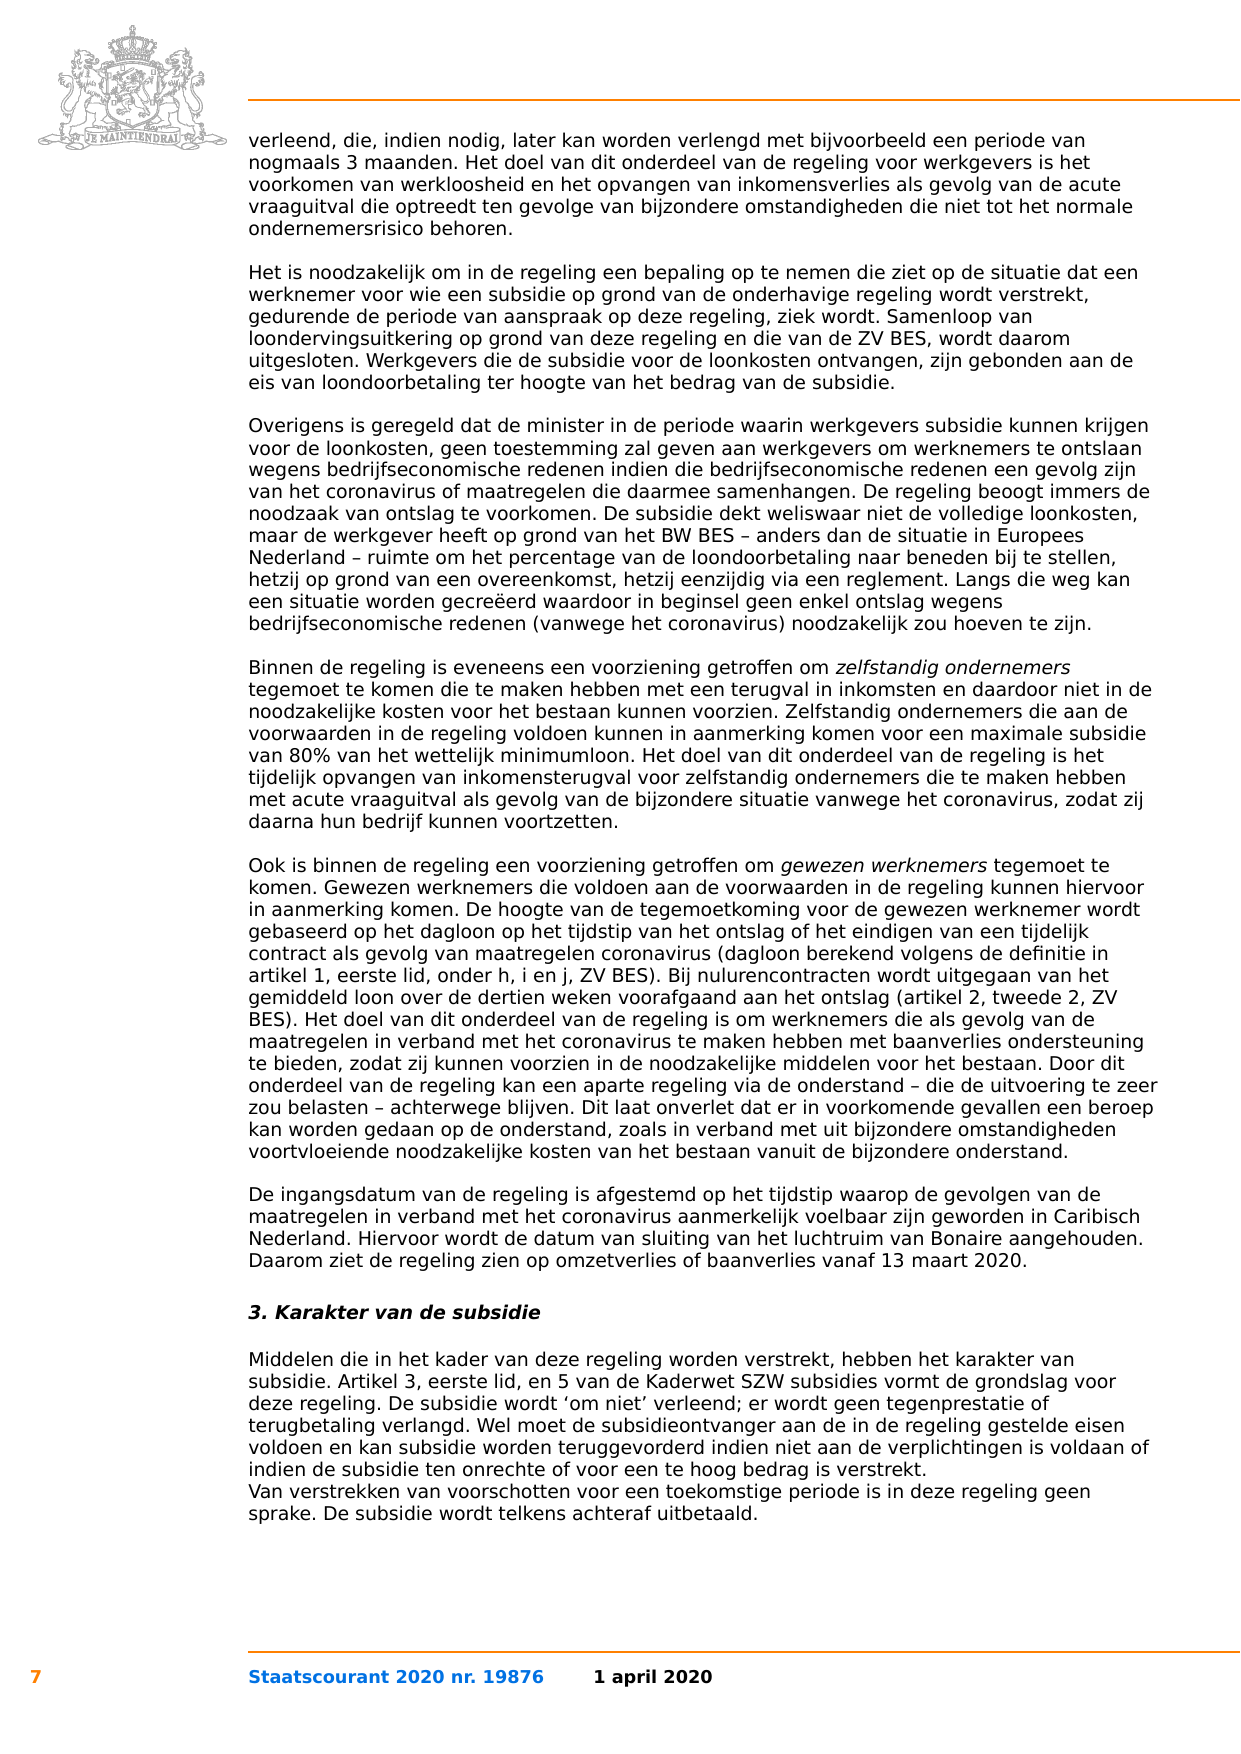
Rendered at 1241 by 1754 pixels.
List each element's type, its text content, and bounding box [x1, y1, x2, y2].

text Middelen die in het kader van deze regeling worden verstrekt, hebben het karakter van subsidie. Artikel 3, eerste lid, en 5 van de Kaderwet SZW subsidies vormt de grondslag voor deze regeling. De subsidie wordt ‘om niet’ verleend; er wordt geen tegenprestatie of terugbetaling verlangd. Wel moet de subsidieontvanger aan de in de regeling gestelde eisen voldoen en kan subsidie worden teruggevorderd indien niet aan de verplichtingen is voldaan of indien de subsidie ten onrechte of voor een te hoog bedrag is verstrekt. [248, 1349, 1163, 1481]
subtitle 3. Karakter van de subsidie [248, 1302, 1163, 1324]
text De ingangsdatum van de regeling is afgestemd op het tijdstip waarop de gevolgen van de maatregelen in verband met het coronavirus aanmerkelijk voelbaar zijn geworden in Caribisch Nederland. Hiervoor wordt de datum van sluiting van het luchtruim van Bonaire aangehouden. Daarom ziet de regeling zien op omzetverlies of baanverlies vanaf 13 maart 2020. [248, 1184, 1163, 1272]
text Binnen de regeling is eveneens een voorziening getroffen om zelfstandig ondernemers tegemoet te komen die te maken hebben met een terugval in inkomsten en daardoor niet in de noodzakelijke kosten voor het bestaan kunnen voorzien. Zelfstandig ondernemers die aan de voorwaarden in de regeling voldoen kunnen in aanmerking komen voor een maximale subsidie van 80% van het wettelijk minimumloon. Het doel van dit onderdeel van de regeling is het tijdelijk opvangen van inkomensterugval voor zelfstandig ondernemers die te maken hebben met acute vraaguitval als gevolg van de bijzondere situatie vanwege het coronavirus, zodat zij daarna hun bedrijf kunnen voortzetten. [248, 657, 1163, 833]
picture [38, 25, 227, 150]
text Overigens is geregeld dat de minister in de periode waarin werkgevers subsidie kunnen krijgen voor de loonkosten, geen toestemming zal geven aan werkgevers om werknemers te ontslaan wegens bedrijfseconomische redenen indien die bedrijfseconomische redenen een gevolg zijn van het coronavirus of maatregelen die daarmee samenhangen. De regeling beoogt immers de noodzaak van ontslag te voorkomen. De subsidie dekt weliswaar niet de volledige loonkosten, maar de werkgever heeft op grond van het BW BES – anders dan de situatie in Europees Nederland – ruimte om het percentage van de loondoorbetaling naar beneden bij te stellen, hetzij op grond van een overeenkomst, hetzij eenzijdig via een reglement. Langs die weg kan een situatie worden gecreëerd waardoor in beginsel geen enkel ontslag wegens bedrijfseconomische redenen (vanwege het coronavirus) noodzakelijk zou hoeven te zijn. [248, 415, 1163, 635]
text Het is noodzakelijk om in de regeling een bepaling op te nemen die ziet op de situatie dat een werknemer voor wie een subsidie op grond van de onderhavige regeling wordt verstrekt, gedurende de periode van aanspraak op deze regeling, ziek wordt. Samenloop van loondervingsuitkering op grond van deze regeling en die van de ZV BES, wordt daarom uitgesloten. Werkgevers die de subsidie voor de loonkosten ontvangen, zijn gebonden aan de eis van loondoorbetaling ter hoogte van het bedrag van de subsidie. [248, 262, 1163, 393]
text Ook is binnen de regeling een voorziening getroffen om gewezen werknemers tegemoet te komen. Gewezen werknemers die voldoen aan de voorwaarden in de regeling kunnen hiervoor in aanmerking komen. De hoogte van de tegemoetkoming voor de gewezen werknemer wordt gebaseerd op het dagloon op het tijdstip van het ontslag of het eindigen van een tijdelijk contract als gevolg van maatregelen coronavirus (dagloon berekend volgens de definitie in artikel 1, eerste lid, onder h, i en j, ZV BES). Bij nulurencontracten wordt uitgegaan van het gemiddeld loon over de dertien weken voorafgaand aan het ontslag (artikel 2, tweede 2, ZV BES). Het doel van dit onderdeel van de regeling is om werknemers die als gevolg van de maatregelen in verband met het coronavirus te maken hebben met baanverlies ondersteuning te bieden, zodat zij kunnen voorzien in de noodzakelijke middelen voor het bestaan. Door dit onderdeel van de regeling kan een aparte regeling via de onderstand – die de uitvoering te zeer zou belasten – achterwege blijven. Dit laat onverlet dat er in voorkomende gevallen een beroep kan worden gedaan op de onderstand, zoals in verband met uit bijzondere omstandigheden voortvloeiende noodzakelijke kosten van het bestaan vanuit de bijzondere onderstand. [248, 855, 1163, 1162]
text verleend, die, indien nodig, later kan worden verlengd met bijvoorbeeld een periode van nogmaals 3 maanden. Het doel van dit onderdeel van de regeling voor werkgevers is het voorkomen van werkloosheid en het opvangen van inkomensverlies als gevolg van de acute vraaguitval die optreedt ten gevolge van bijzondere omstandigheden die niet tot het normale ondernemersrisico behoren. [248, 130, 1163, 240]
text Van verstrekken van voorschotten voor een toekomstige periode is in deze regeling geen sprake. De subsidie wordt telkens achteraf uitbetaald. [248, 1481, 1163, 1525]
